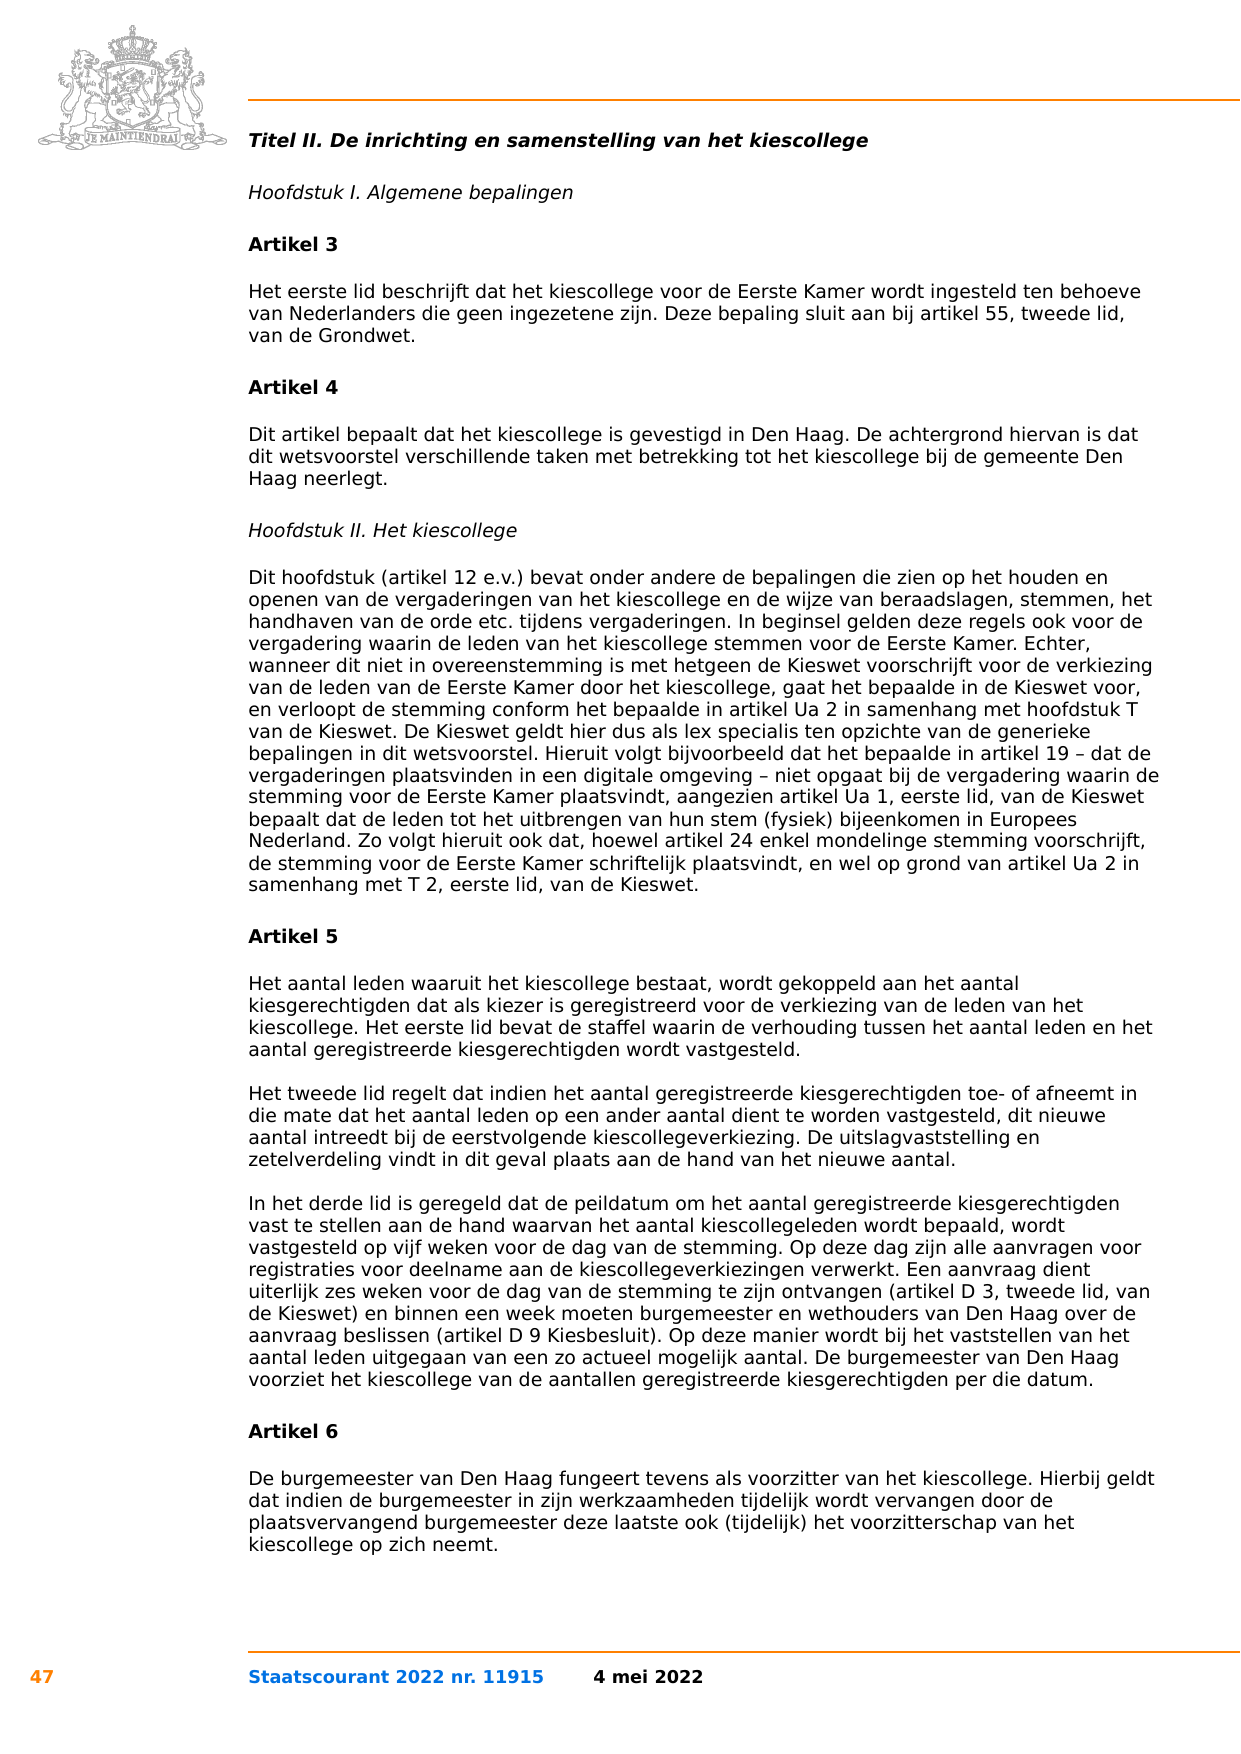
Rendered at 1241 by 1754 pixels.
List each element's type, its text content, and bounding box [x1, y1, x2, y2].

text Dit artikel bepaalt dat het kiescollege is gevestigd in Den Haag. De achtergrond hiervan is dat dit wetsvoorstel verschillende taken met betrekking tot het kiescollege bij de gemeente Den Haag neerlegt. [248, 424, 1163, 490]
text Het aantal leden waaruit het kiescollege bestaat, wordt gekoppeld aan het aantal kiesgerechtigden dat als kiezer is geregistreerd voor de verkiezing van de leden van het kiescollege. Het eerste lid bevat de staffel waarin de verhouding tussen het aantal leden en het aantal geregistreerde kiesgerechtigden wordt vastgesteld. [248, 973, 1163, 1061]
subtitle Artikel 6 [248, 1421, 1163, 1443]
subtitle Artikel 5 [248, 926, 1163, 948]
text In het derde lid is geregeld dat de peildatum om het aantal geregistreerde kiesgerechtigden vast te stellen aan de hand waarvan het aantal kiescollegeleden wordt bepaald, wordt vastgesteld op vijf weken voor de dag van de stemming. Op deze dag zijn alle aanvragen voor registraties voor deelname aan de kiescollegeverkiezingen verwerkt. Een aanvraag dient uiterlijk zes weken voor de dag van de stemming te zijn ontvangen (artikel D 3, tweede lid, van de Kieswet) en binnen een week moeten burgemeester en wethouders van Den Haag over de aanvraag beslissen (artikel D 9 Kiesbesluit). Op deze manier wordt bij het vaststellen van het aantal leden uitgegaan van een zo actueel mogelijk aantal. De burgemeester van Den Haag voorziet het kiescollege van de aantallen geregistreerde kiesgerechtigden per die datum. [248, 1193, 1163, 1391]
subtitle Titel II. De inrichting en samenstelling van het kiescollege [248, 130, 1163, 152]
text Dit hoofdstuk (artikel 12 e.v.) bevat onder andere de bepalingen die zien op het houden en openen van de vergaderingen van het kiescollege en de wijze van beraadslagen, stemmen, het handhaven van de orde etc. tijdens vergaderingen. In beginsel gelden deze regels ook voor de vergadering waarin de leden van het kiescollege stemmen voor de Eerste Kamer. Echter, wanneer dit niet in overeenstemming is met hetgeen de Kieswet voorschrijft voor de verkiezing van de leden van de Eerste Kamer door het kiescollege, gaat het bepaalde in de Kieswet voor, en verloopt de stemming conform het bepaalde in artikel Ua 2 in samenhang met hoofdstuk T van de Kieswet. De Kieswet geldt hier dus als lex specialis ten opzichte van de generieke bepalingen in dit wetsvoorstel. Hieruit volgt bijvoorbeeld dat het bepaalde in artikel 19 – dat de vergaderingen plaatsvinden in een digitale omgeving – niet opgaat bij de vergadering waarin de stemming voor de Eerste Kamer plaatsvindt, aangezien artikel Ua 1, eerste lid, van de Kieswet bepaalt dat de leden tot het uitbrengen van hun stem (fysiek) bijeenkomen in Europees Nederland. Zo volgt hieruit ook dat, hoewel artikel 24 enkel mondelinge stemming voorschrijft, de stemming voor de Eerste Kamer schriftelijk plaatsvindt, en wel op grond van artikel Ua 2 in samenhang met T 2, eerste lid, van de Kieswet. [248, 567, 1163, 896]
text De burgemeester van Den Haag fungeert tevens als voorzitter van het kiescollege. Hierbij geldt dat indien de burgemeester in zijn werkzaamheden tijdelijk wordt vervangen door de plaatsvervangend burgemeester deze laatste ook (tijdelijk) het voorzitterschap van het kiescollege op zich neemt. [248, 1468, 1163, 1556]
picture [38, 25, 227, 150]
subtitle Hoofdstuk I. Algemene bepalingen [248, 182, 1163, 204]
subtitle Artikel 4 [248, 377, 1163, 399]
subtitle Hoofdstuk II. Het kiescollege [248, 520, 1163, 542]
text Het tweede lid regelt dat indien het aantal geregistreerde kiesgerechtigden toe- of afneemt in die mate dat het aantal leden op een ander aantal dient te worden vastgesteld, dit nieuwe aantal intreedt bij de eerstvolgende kiescollegeverkiezing. De uitslagvaststelling en zetelverdeling vindt in dit geval plaats aan de hand van het nieuwe aantal. [248, 1083, 1163, 1171]
text Het eerste lid beschrijft dat het kiescollege voor de Eerste Kamer wordt ingesteld ten behoeve van Nederlanders die geen ingezetene zijn. Deze bepaling sluit aan bij artikel 55, tweede lid, van de Grondwet. [248, 281, 1163, 347]
subtitle Artikel 3 [248, 234, 1163, 256]
